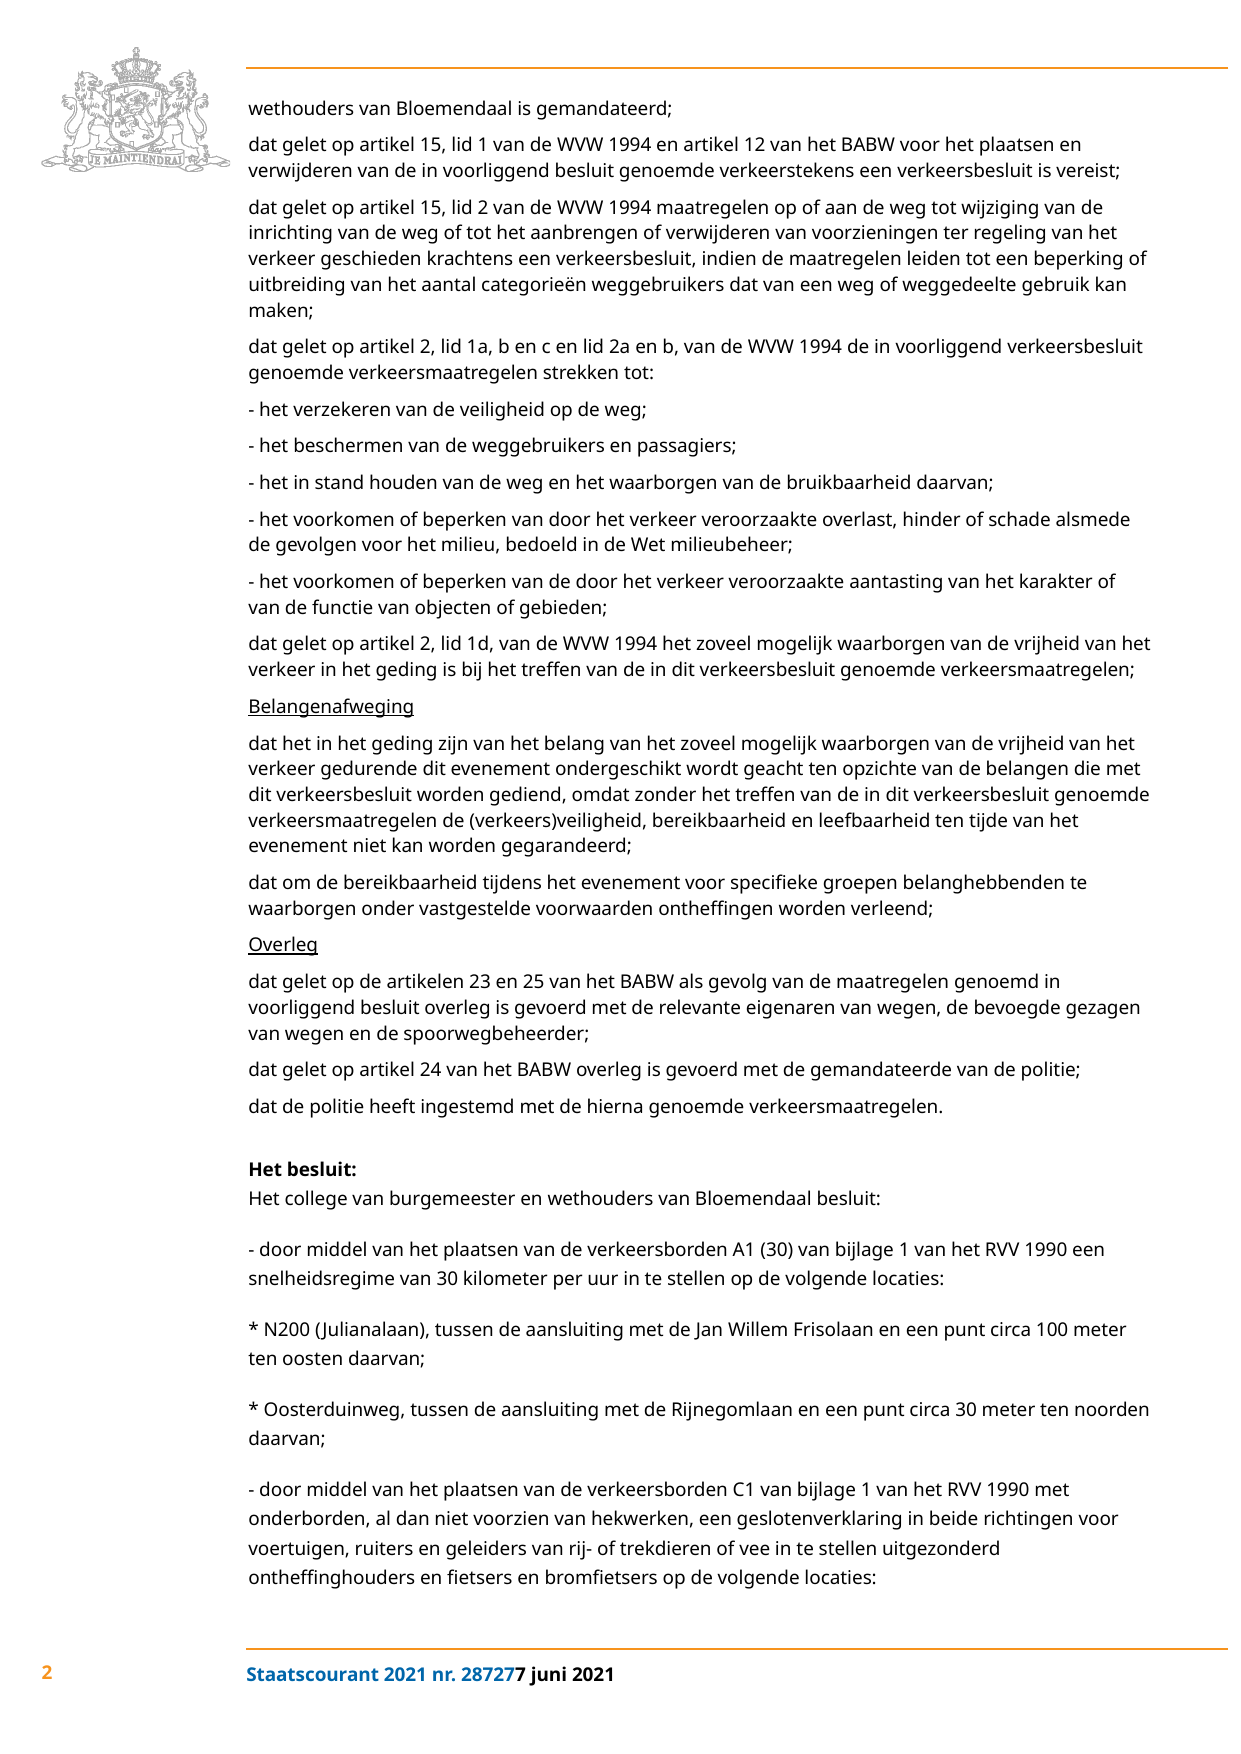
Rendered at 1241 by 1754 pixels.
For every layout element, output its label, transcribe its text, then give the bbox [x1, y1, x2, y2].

text dat gelet op de artikelen 23 en 25 van het BABW als gevolg van de maatregelen genoemd in voorliggend besluit overleg is gevoerd met de relevante eigenaren van wegen, de bevoegde gezagen van wegen en de spoorwegbeheerder; [248, 968, 1152, 1046]
text dat gelet op artikel 15, lid 2 van de WVW 1994 maatregelen op of aan de weg tot wijziging van de inrichting van de weg of tot het aanbrengen of verwijderen van voorzieningen ter regeling van het verkeer geschieden krachtens een verkeersbesluit, indien de maatregelen leiden tot een beperking of uitbreiding van het aantal categorieën weggebruikers dat van een weg of weggedeelte gebruik kan maken; [248, 194, 1152, 322]
text Het besluit: [248, 1156, 1152, 1182]
text dat om de bereikbaarheid tijdens het evenement voor specifieke groepen belanghebbenden te waarborgen onder vastgestelde voorwaarden ontheffingen worden verleend; [248, 869, 1152, 921]
text wethouders van Bloemendaal is gemandateerd; [248, 95, 1152, 121]
text - door middel van het plaatsen van de verkeersborden C1 van bijlage 1 van het RVV 1990 met onderborden, al dan niet voorzien van hekwerken, een geslotenverklaring in beide richtingen voor voertuigen, ruiters en geleiders van rij- of trekdieren of vee in te stellen uitgezonderd ontheffinghouders en fietsers en bromfietsers op de volgende locaties: [248, 1476, 1152, 1590]
text dat de politie heeft ingestemd met de hierna genoemde verkeersmaatregelen. [248, 1093, 1152, 1119]
text - door middel van het plaatsen van de verkeersborden A1 (30) van bijlage 1 van het RVV 1990 een snelheidsregime van 30 kilometer per uur in te stellen op de volgende locaties: [248, 1236, 1152, 1291]
picture [41, 47, 231, 172]
text - het voorkomen of beperken van door het verkeer veroorzaakte overlast, hinder of schade alsmede de gevolgen voor het milieu, bedoeld in de Wet milieubeheer; [248, 506, 1152, 557]
text Belangenafweging [248, 693, 1152, 719]
text Het college van burgemeester en wethouders van Bloemendaal besluit: [248, 1185, 1152, 1211]
text dat gelet op artikel 2, lid 1a, b en c en lid 2a en b, van de WVW 1994 de in voorliggend verkeersbesluit genoemde verkeersmaatregelen strekken tot: [248, 333, 1152, 385]
text dat gelet op artikel 24 van het BABW overleg is gevoerd met de gemandateerde van de politie; [248, 1056, 1152, 1082]
text - het in stand houden van de weg en het waarborgen van de bruikbaarheid daarvan; [248, 469, 1152, 495]
text * Oosterduinweg, tussen de aansluiting met de Rijnegomlaan en een punt circa 30 meter ten noorden daarvan; [248, 1396, 1152, 1451]
text dat gelet op artikel 15, lid 1 van de WVW 1994 en artikel 12 van het BABW voor het plaatsen en verwijderen van de in voorliggend besluit genoemde verkeerstekens een verkeersbesluit is vereist; [248, 131, 1152, 183]
text * N200 (Julianalaan), tussen de aansluiting met de Jan Willem Frisolaan en een punt circa 100 meter ten oosten daarvan; [248, 1316, 1152, 1371]
text Overleg [248, 932, 1152, 957]
text - het verzekeren van de veiligheid op de weg; [248, 396, 1152, 422]
text dat gelet op artikel 2, lid 1d, van de WVW 1994 het zoveel mogelijk waarborgen van de vrijheid van het verkeer in het geding is bij het treffen van de in dit verkeersbesluit genoemde verkeersmaatregelen; [248, 631, 1152, 682]
text - het beschermen van de weggebruikers en passagiers; [248, 432, 1152, 458]
text - het voorkomen of beperken van de door het verkeer veroorzaakte aantasting van het karakter of van de functie van objecten of gebieden; [248, 568, 1152, 620]
text dat het in het geding zijn van het belang van het zoveel mogelijk waarborgen van de vrijheid van het verkeer gedurende dit evenement ondergeschikt wordt geacht ten opzichte van de belangen die met dit verkeersbesluit worden gediend, omdat zonder het treffen van de in dit verkeersbesluit genoemde verkeersmaatregelen de (verkeers)veiligheid, bereikbaarheid en leefbaarheid ten tijde van het evenement niet kan worden gegarandeerd; [248, 730, 1152, 858]
